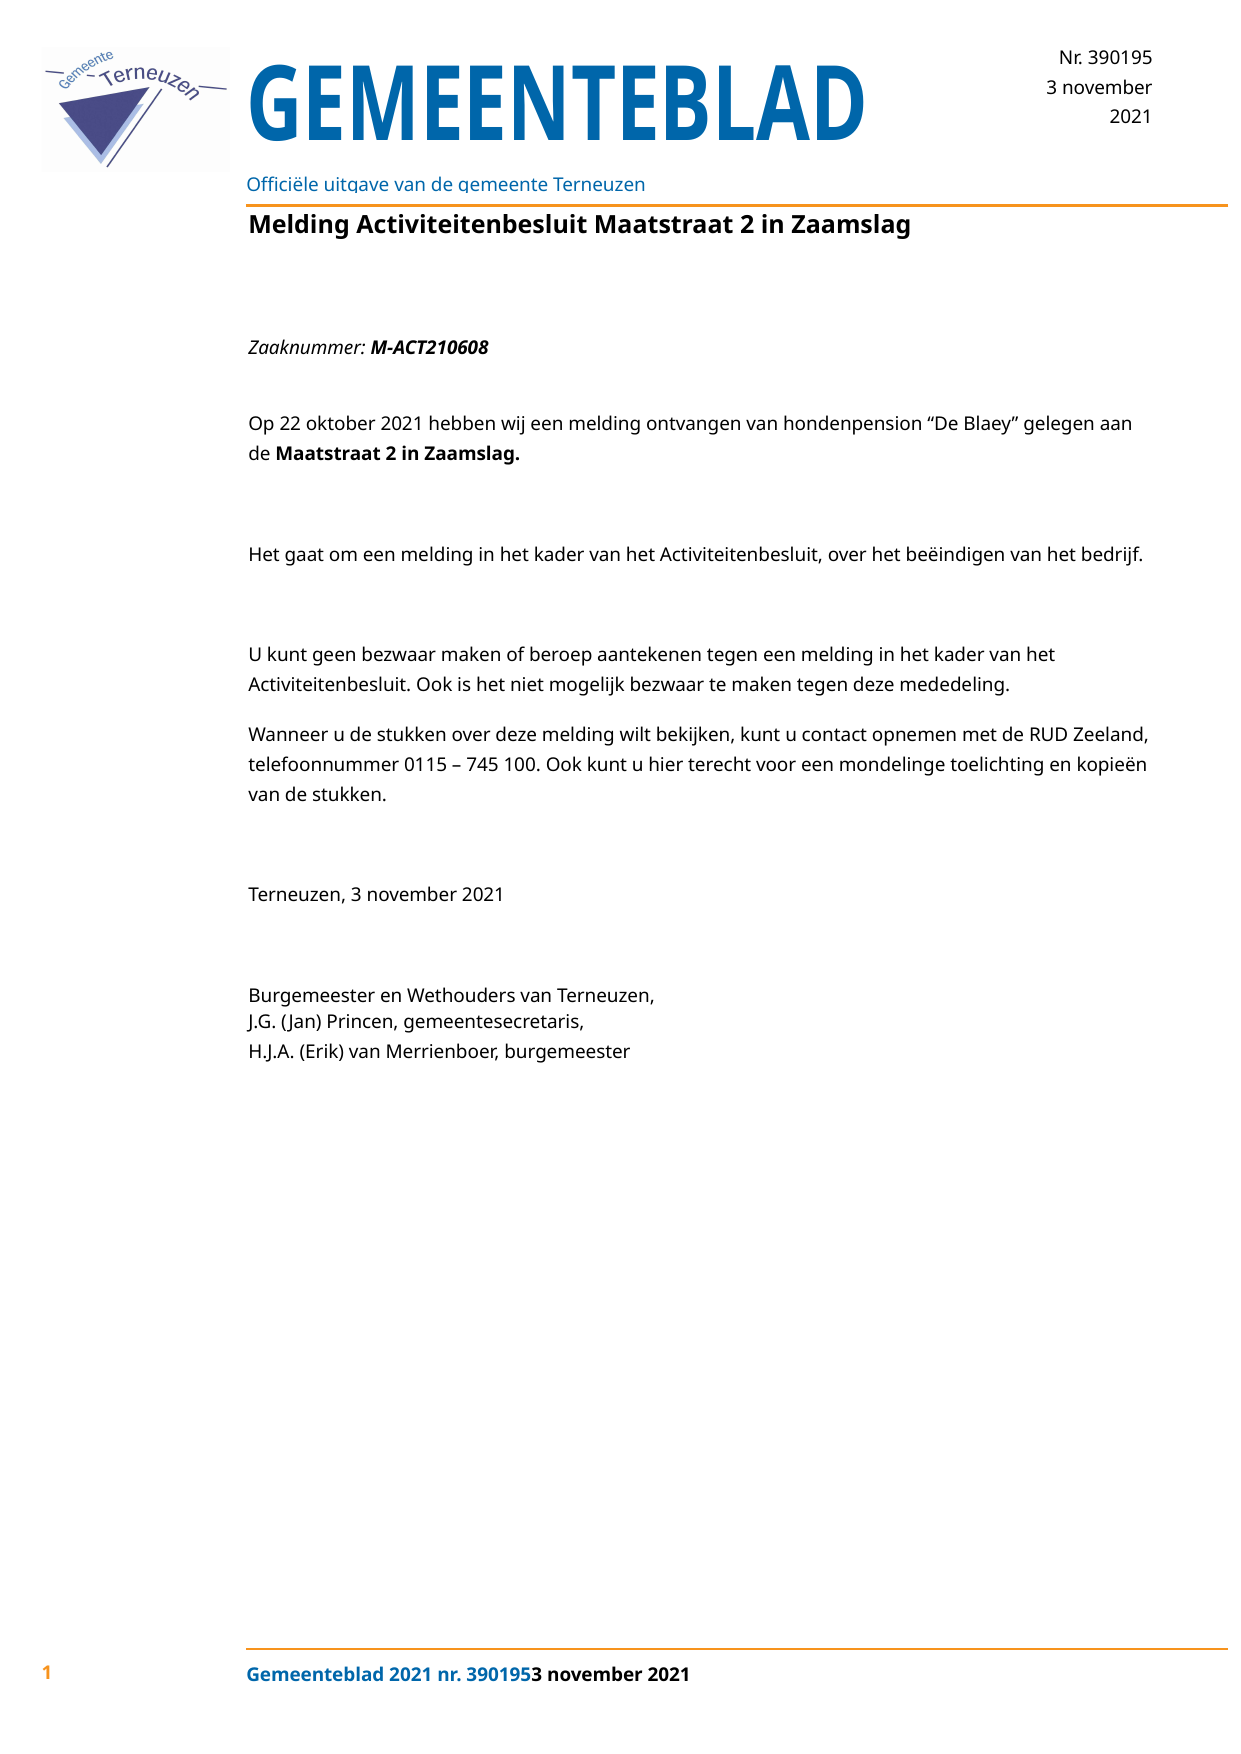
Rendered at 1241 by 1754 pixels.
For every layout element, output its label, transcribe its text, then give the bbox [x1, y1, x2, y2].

text Het gaat om een melding in het kader van het Activiteitenbesluit, over het beëindigen van het bedrijf. [248, 541, 1152, 567]
text Zaaknummer: M-ACT210608 [248, 334, 1152, 360]
table_cell [700, 1093, 1152, 1119]
text Op 22 oktober 2021 hebben wij een melding ontvangen van hondenpension “De Blaey” gelegen aan de Maatstraat 2 in Zaamslag. [248, 410, 1152, 466]
picture [41, 47, 231, 172]
table_cell [700, 1008, 1152, 1093]
table_cell [248, 1119, 1152, 1145]
table_cell [248, 1093, 700, 1119]
table_cell [700, 1145, 1152, 1170]
table_cell [248, 1145, 700, 1170]
text Terneuzen, 3 november 2021 [248, 882, 1152, 907]
text Wanneer u de stukken over deze melding wilt bekijken, kunt u contact opnemen met de RUD Zeeland, telefoonnummer 0115 – 745 100. Ook kunt u hier terecht voor een mondelinge toelichting en kopieën van de stukken. [248, 722, 1152, 807]
text U kunt geen bezwaar maken of beroep aantekenen tegen een melding in het kader van het Activiteitenbesluit. Ook is het niet mogelijk bezwaar te maken tegen deze mededeling. [248, 642, 1152, 697]
table_cell J.G. (Jan) Princen, gemeentesecretaris, H.J.A. (Erik) van Merrienboer, burgemeester [248, 1008, 700, 1093]
table_header Burgemeester en Wethouders van Terneuzen, [248, 983, 1152, 1008]
text Melding Activiteitenbesluit Maatstraat 2 in Zaamslag [248, 207, 1152, 241]
